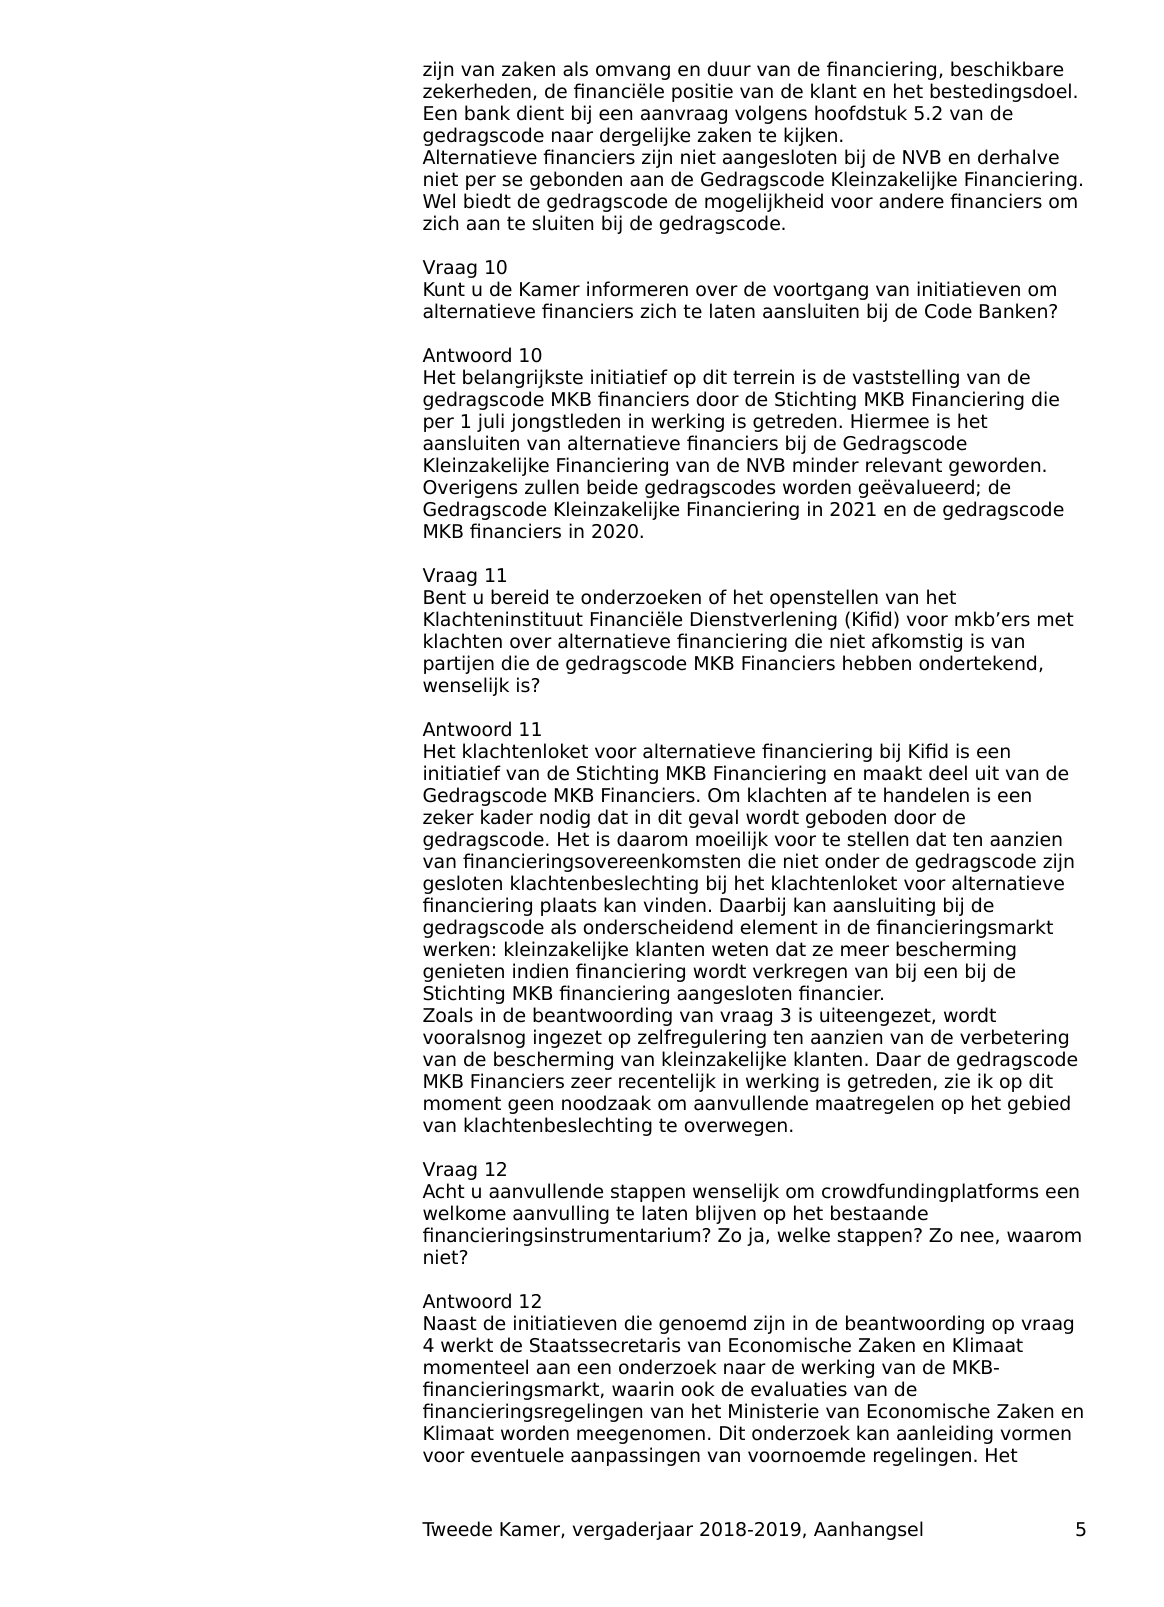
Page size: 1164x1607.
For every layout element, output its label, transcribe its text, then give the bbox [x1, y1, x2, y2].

text Antwoord 10 [422, 345, 1087, 367]
text Zoals in de beantwoording van vraag 3 is uiteengezet, wordt vooralsnog ingezet op zelfregulering ten aanzien van de verbetering van de bescherming van kleinzakelijke klanten. Daar de gedragscode MKB Financiers zeer recentelijk in werking is getreden, zie ik op dit moment geen noodzaak om aanvullende maatregelen op het gebied van klachtenbeslechting te overwegen. [422, 1005, 1087, 1137]
text Vraag 11 [422, 565, 1087, 587]
text Het belangrijkste initiatief op dit terrein is de vaststelling van de gedragscode MKB financiers door de Stichting MKB Financiering die per 1 juli jongstleden in werking is getreden. Hiermee is het aansluiten van alternatieve financiers bij de Gedragscode Kleinzakelijke Financiering van de NVB minder relevant geworden. Overigens zullen beide gedragscodes worden geëvalueerd; de Gedragscode Kleinzakelijke Financiering in 2021 en de gedragscode MKB financiers in 2020. [422, 367, 1087, 543]
text Vraag 10 [422, 257, 1087, 279]
text Vraag 12 [422, 1159, 1087, 1181]
text Antwoord 12 [422, 1291, 1087, 1313]
text Het klachtenloket voor alternatieve financiering bij Kifid is een initiatief van de Stichting MKB Financiering en maakt deel uit van de Gedragscode MKB Financiers. Om klachten af te handelen is een zeker kader nodig dat in dit geval wordt geboden door de gedragscode. Het is daarom moeilijk voor te stellen dat ten aanzien van financieringsovereenkomsten die niet onder de gedragscode zijn gesloten klachtenbeslechting bij het klachtenloket voor alternatieve financiering plaats kan vinden. Daarbij kan aansluiting bij de gedragscode als onderscheidend element in de financieringsmarkt werken: kleinzakelijke klanten weten dat ze meer bescherming genieten indien financiering wordt verkregen van bij een bij de Stichting MKB financiering aangesloten financier. [422, 741, 1087, 1005]
text Kunt u de Kamer informeren over de voortgang van initiatieven om alternatieve financiers zich te laten aansluiten bij de Code Banken? [422, 279, 1087, 323]
text Acht u aanvullende stappen wenselijk om crowdfundingplatforms een welkome aanvulling te laten blijven op het bestaande financieringsinstrumentarium? Zo ja, welke stappen? Zo nee, waarom niet? [422, 1181, 1087, 1269]
text zijn van zaken als omvang en duur van de financiering, beschikbare zekerheden, de financiële positie van de klant en het bestedingsdoel. Een bank dient bij een aanvraag volgens hoofdstuk 5.2 van de gedragscode naar dergelijke zaken te kijken. [422, 59, 1087, 147]
text Bent u bereid te onderzoeken of het openstellen van het Klachteninstituut Financiële Dienstverlening (Kifid) voor mkb’ers met klachten over alternatieve financiering die niet afkomstig is van partijen die de gedragscode MKB Financiers hebben ondertekend, wenselijk is? [422, 587, 1087, 697]
text Naast de initiatieven die genoemd zijn in de beantwoording op vraag 4 werkt de Staatssecretaris van Economische Zaken en Klimaat momenteel aan een onderzoek naar de werking van de MKB-financieringsmarkt, waarin ook de evaluaties van de financieringsregelingen van het Ministerie van Economische Zaken en Klimaat worden meegenomen. Dit onderzoek kan aanleiding vormen voor eventuele aanpassingen van voornoemde regelingen. Het [422, 1313, 1087, 1467]
text Antwoord 11 [422, 719, 1087, 741]
text Alternatieve financiers zijn niet aangesloten bij de NVB en derhalve niet per se gebonden aan de Gedragscode Kleinzakelijke Financiering. Wel biedt de gedragscode de mogelijkheid voor andere financiers om zich aan te sluiten bij de gedragscode. [422, 147, 1087, 235]
